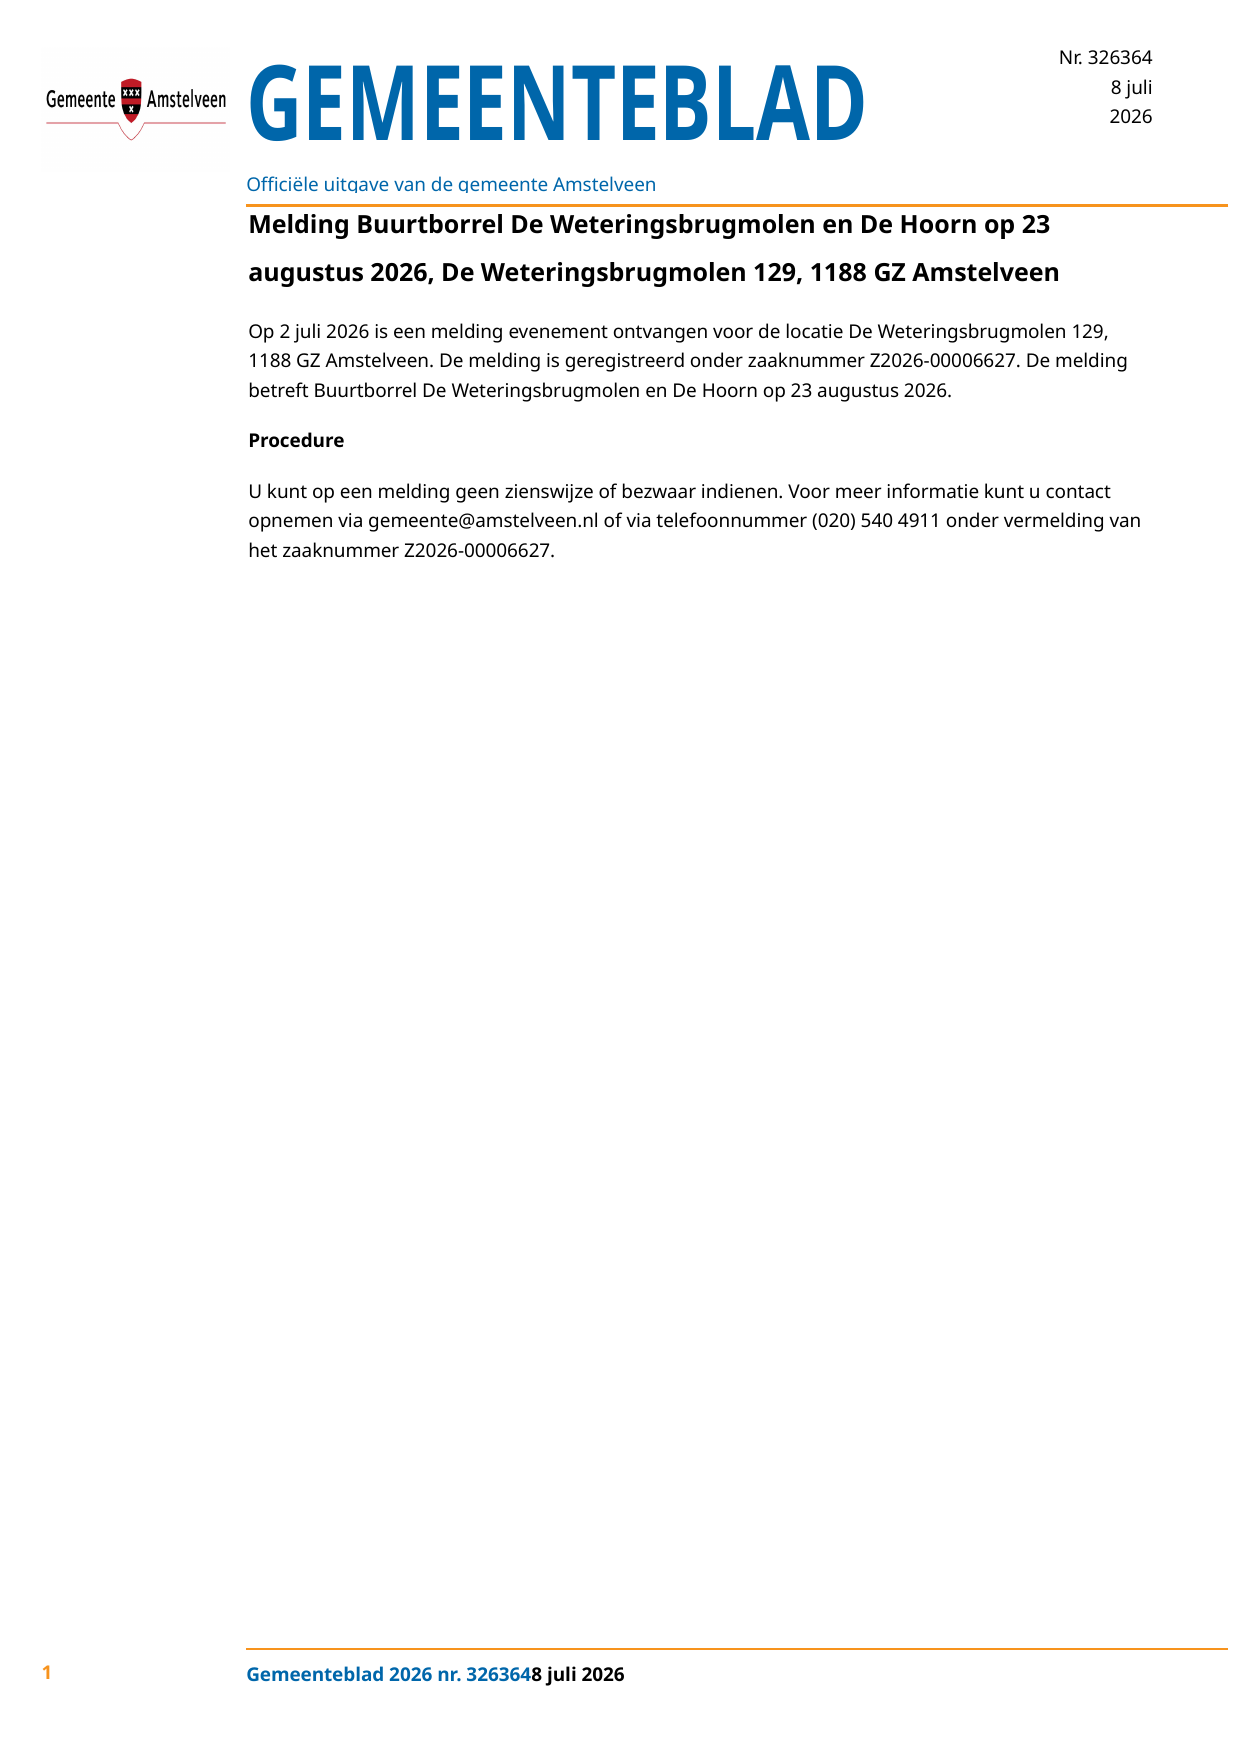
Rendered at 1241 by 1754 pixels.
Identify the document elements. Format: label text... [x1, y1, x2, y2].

text U kunt op een melding geen zienswijze of bezwaar indienen. Voor meer informatie kunt u contact opnemen via gemeente@amstelveen.nl of via telefoonnummer (020) 540 4911 onder vermelding van het zaaknummer Z2026-00006627. [248, 478, 1152, 563]
text Op 2 juli 2026 is een melding evenement ontvangen voor de locatie De Weteringsbrugmolen 129, 1188 GZ Amstelveen. De melding is geregistreerd onder zaaknummer Z2026-00006627. De melding betreft Buurtborrel De Weteringsbrugmolen en De Hoorn op 23 augustus 2026. [248, 318, 1152, 403]
text Melding Buurtborrel De Weteringsbrugmolen en De Hoorn op 23 augustus 2026, De Weteringsbrugmolen 129, 1188 GZ Amstelveen [248, 207, 1152, 288]
text Procedure [248, 427, 1152, 453]
picture [41, 47, 231, 172]
